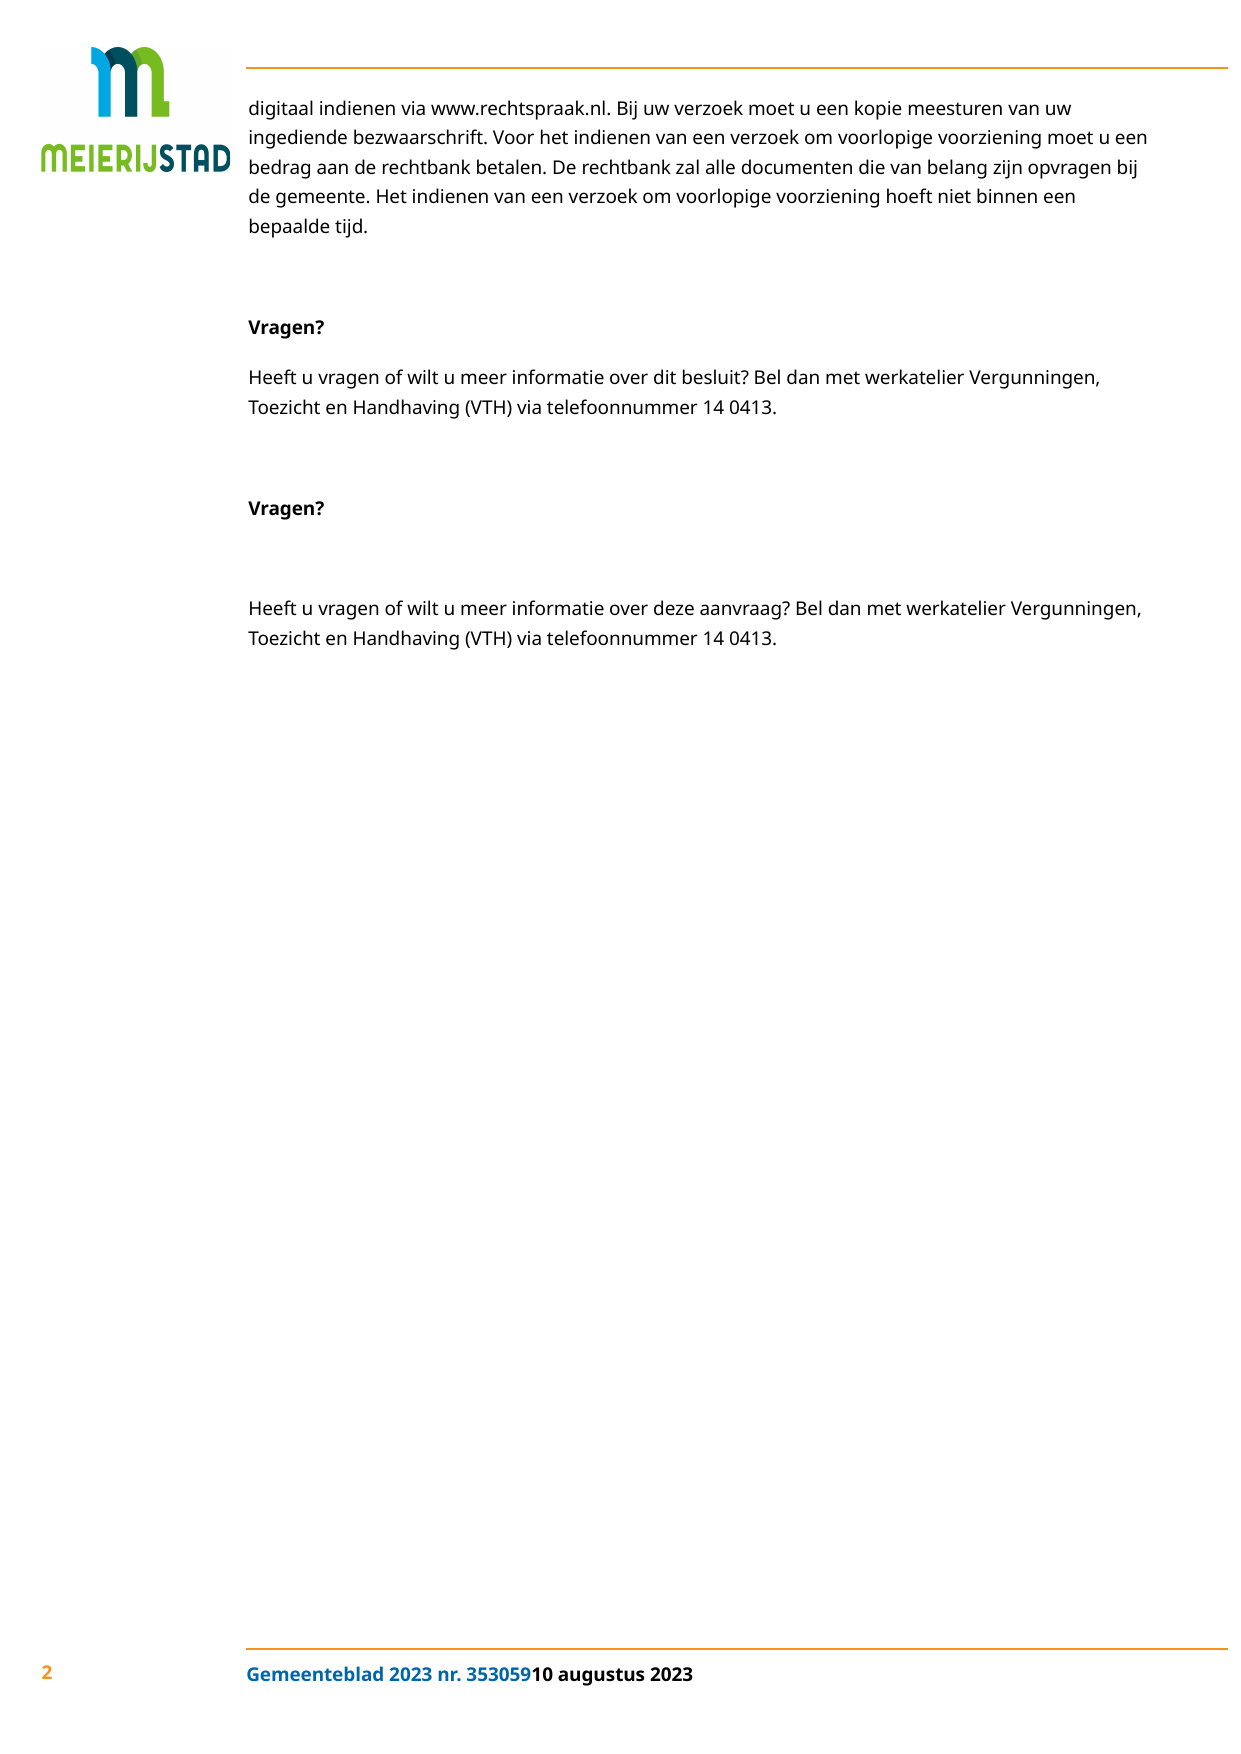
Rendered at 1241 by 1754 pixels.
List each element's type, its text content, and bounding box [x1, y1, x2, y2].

text digitaal indienen via www.rechtspraak.nl. Bij uw verzoek moet u een kopie meesturen van uw ingediende bezwaarschrift. Voor het indienen van een verzoek om voorlopige voorziening moet u een bedrag aan de rechtbank betalen. De rechtbank zal alle documenten die van belang zijn opvragen bij de gemeente. Het indienen van een verzoek om voorlopige voorziening hoeft niet binnen een bepaalde tijd. [248, 95, 1152, 239]
picture [41, 47, 231, 172]
text Heeft u vragen of wilt u meer informatie over deze aanvraag? Bel dan met werkatelier Vergunningen, Toezicht en Handhaving (VTH) via telefoonnummer 14 0413. [248, 596, 1152, 651]
text Vragen? [248, 314, 1152, 340]
text Vragen? [248, 495, 1152, 521]
text Heeft u vragen of wilt u meer informatie over dit besluit? Bel dan met werkatelier Vergunningen, Toezicht en Handhaving (VTH) via telefoonnummer 14 0413. [248, 364, 1152, 420]
